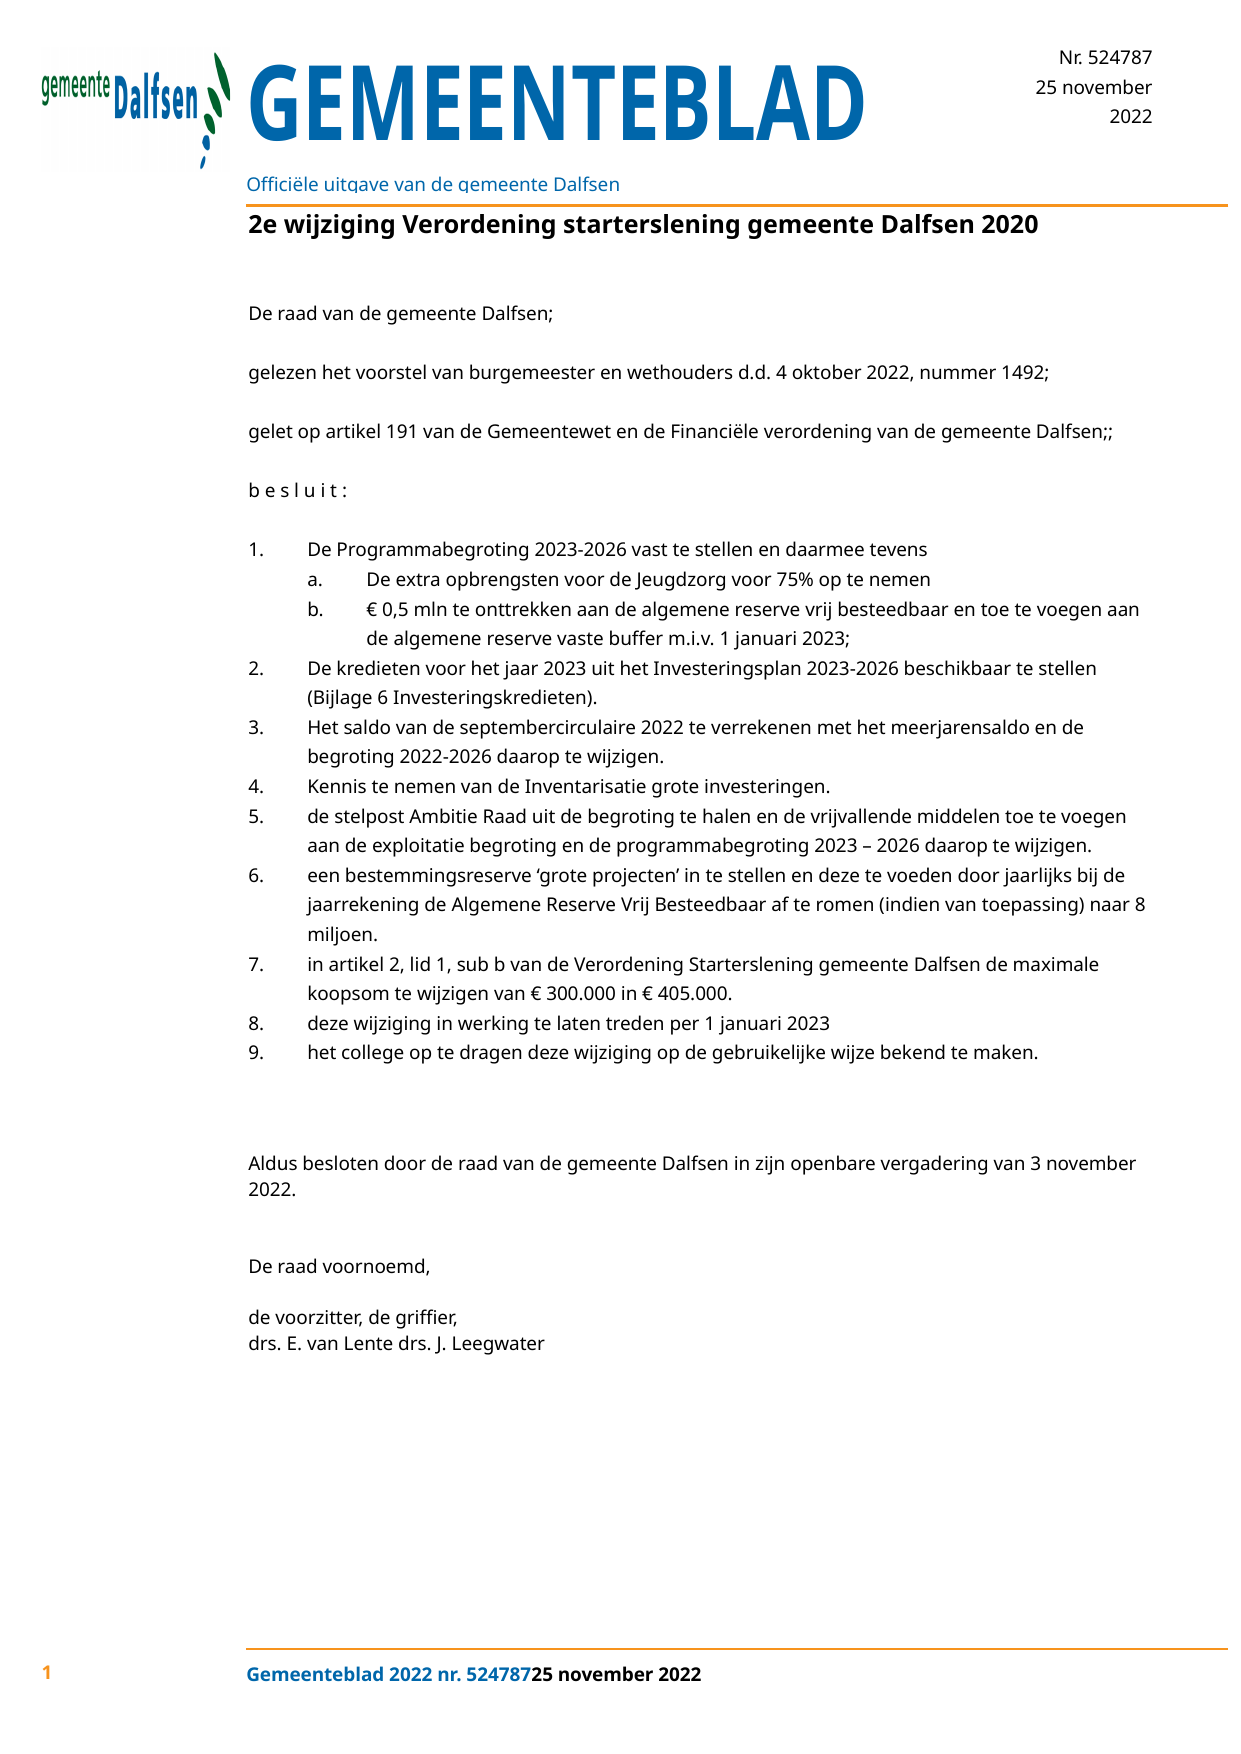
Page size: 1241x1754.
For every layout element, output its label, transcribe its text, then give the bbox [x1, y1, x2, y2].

text de voorzitter, de griffier, [248, 1304, 1152, 1330]
list in artikel 2, lid 1, sub b van de Verordening Starterslening gemeente Dalfsen de maximale koopsom te wijzigen van € 300.000 in € 405.000. [248, 951, 1152, 1006]
text De raad van de gemeente Dalfsen; [248, 300, 1152, 326]
text Aldus besloten door de raad van de gemeente Dalfsen in zijn openbare vergadering van 3 november 2022. [248, 1150, 1152, 1202]
list De Programmabegroting 2023-2026 vast te stellen en daarmee tevens [248, 537, 1152, 562]
list het college op te dragen deze wijziging op de gebruikelijke wijze bekend te maken. [248, 1039, 1152, 1065]
text gelet op artikel 191 van de Gemeentewet en de Financiële verordening van de gemeente Dalfsen;; [248, 418, 1152, 444]
list deze wijziging in werking te laten treden per 1 januari 2023 [248, 1010, 1152, 1036]
list € 0,5 mln te onttrekken aan de algemene reserve vrij besteedbaar en toe te voegen aan de algemene reserve vaste buffer m.i.v. 1 januari 2023; [307, 596, 1152, 651]
text De raad voornoemd, [248, 1253, 1152, 1279]
list Kennis te nemen van de Inventarisatie grote investeringen. [248, 773, 1152, 799]
text drs. E. van Lente drs. J. Leegwater [248, 1330, 1152, 1356]
list De kredieten voor het jaar 2023 uit het Investeringsplan 2023-2026 beschikbaar te stellen (Bijlage 6 Investeringskredieten). [248, 655, 1152, 710]
text 2e wijziging Verordening starterslening gemeente Dalfsen 2020 [248, 207, 1152, 241]
list een bestemmingsreserve ‘grote projecten’ in te stellen en deze te voeden door jaarlijks bij de jaarrekening de Algemene Reserve Vrij Besteedbaar af te romen (indien van toepassing) naar 8 miljoen. [248, 862, 1152, 947]
list De extra opbrengsten voor de Jeugdzorg voor 75% op te nemen [307, 566, 1152, 592]
list de stelpost Ambitie Raad uit de begroting te halen en de vrijvallende middelen toe te voegen aan de exploitatie begroting en de programmabegroting 2023 – 2026 daarop te wijzigen. [248, 803, 1152, 858]
text gelezen het voorstel van burgemeester en wethouders d.d. 4 oktober 2022, nummer 1492; [248, 359, 1152, 385]
picture [41, 47, 231, 172]
text b e s l u i t : [248, 477, 1152, 503]
list Het saldo van de septembercirculaire 2022 te verrekenen met het meerjarensaldo en de begroting 2022-2026 daarop te wijzigen. [248, 714, 1152, 769]
